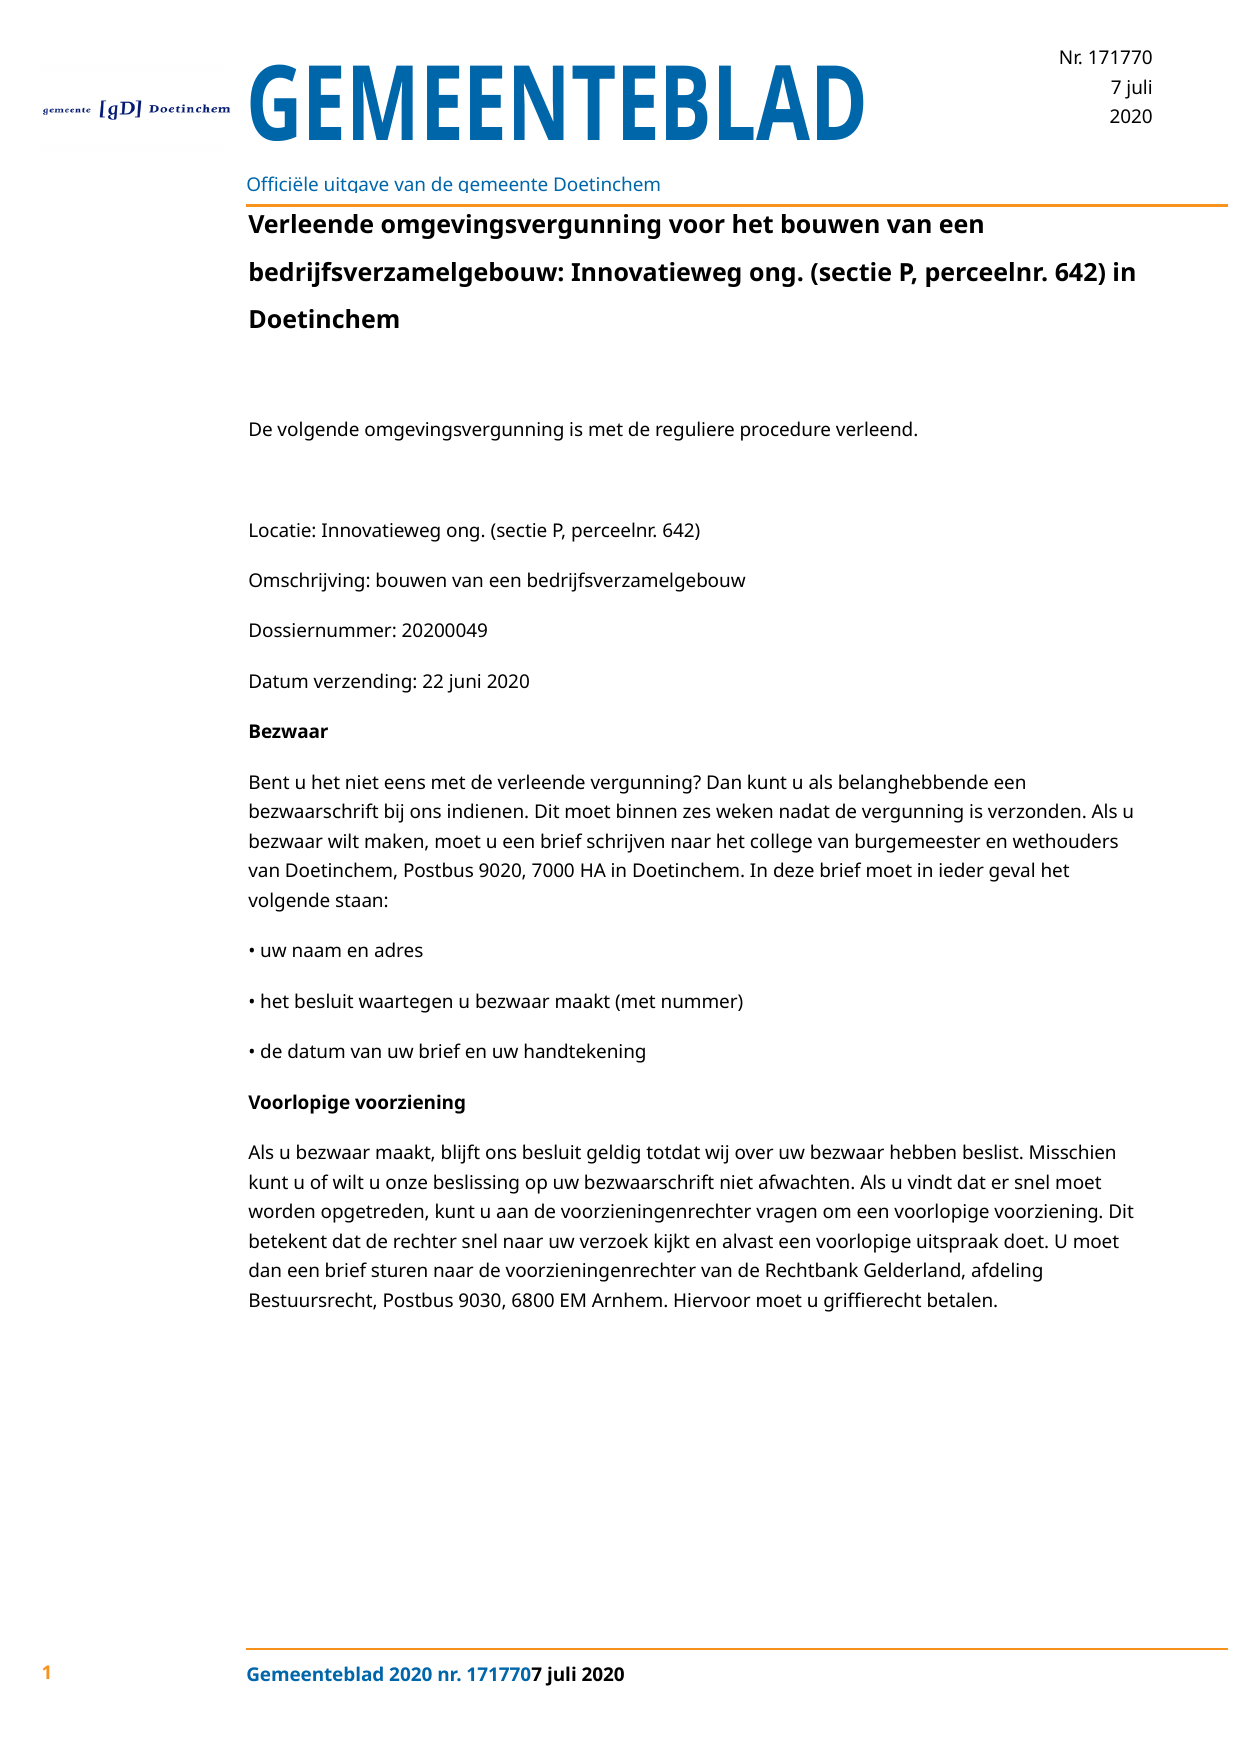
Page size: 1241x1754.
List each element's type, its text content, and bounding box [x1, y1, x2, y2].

text De volgende omgevingsvergunning is met de reguliere procedure verleend. [248, 416, 1152, 442]
text Verleende omgevingsvergunning voor het bouwen van een bedrijfsverzamelgebouw: Innovatieweg ong. (sectie P, perceelnr. 642) in Doetinchem [248, 207, 1152, 336]
text • het besluit waartegen u bezwaar maakt (met nummer) [248, 988, 1152, 1014]
text • de datum van uw brief en uw handtekening [248, 1038, 1152, 1064]
text Dossiernummer: 20200049 [248, 618, 1152, 643]
text Omschrijving: bouwen van een bedrijfsverzamelgebouw [248, 567, 1152, 593]
text Als u bezwaar maakt, blijft ons besluit geldig totdat wij over uw bezwaar hebben beslist. Misschien kunt u of wilt u onze beslissing op uw bezwaarschrift niet afwachten. Als u vindt dat er snel moet worden opgetreden, kunt u aan de voorzieningenrechter vragen om een voorlopige voorziening. Dit betekent dat de rechter snel naar uw verzoek kijkt en alvast een voorlopige uitspraak doet. U moet dan een brief sturen naar de voorzieningenrechter van de Rechtbank Gelderland, afdeling Bestuursrecht, Postbus 9030, 6800 EM Arnhem. Hiervoor moet u griffierecht betalen. [248, 1139, 1152, 1313]
text Voorlopige voorziening [248, 1089, 1152, 1114]
text Bezwaar [248, 718, 1152, 744]
text Datum verzending: 22 juni 2020 [248, 668, 1152, 694]
text • uw naam en adres [248, 938, 1152, 963]
text Locatie: Innovatieweg ong. (sectie P, perceelnr. 642) [248, 517, 1152, 542]
text Bent u het niet eens met de verleende vergunning? Dan kunt u als belanghebbende een bezwaarschrift bij ons indienen. Dit moet binnen zes weken nadat de vergunning is verzonden. Als u bezwaar wilt maken, moet u een brief schrijven naar het college van burgemeester en wethouders van Doetinchem, Postbus 9020, 7000 HA in Doetinchem. In deze brief moet in ieder geval het volgende staan: [248, 769, 1152, 913]
picture [41, 47, 231, 172]
